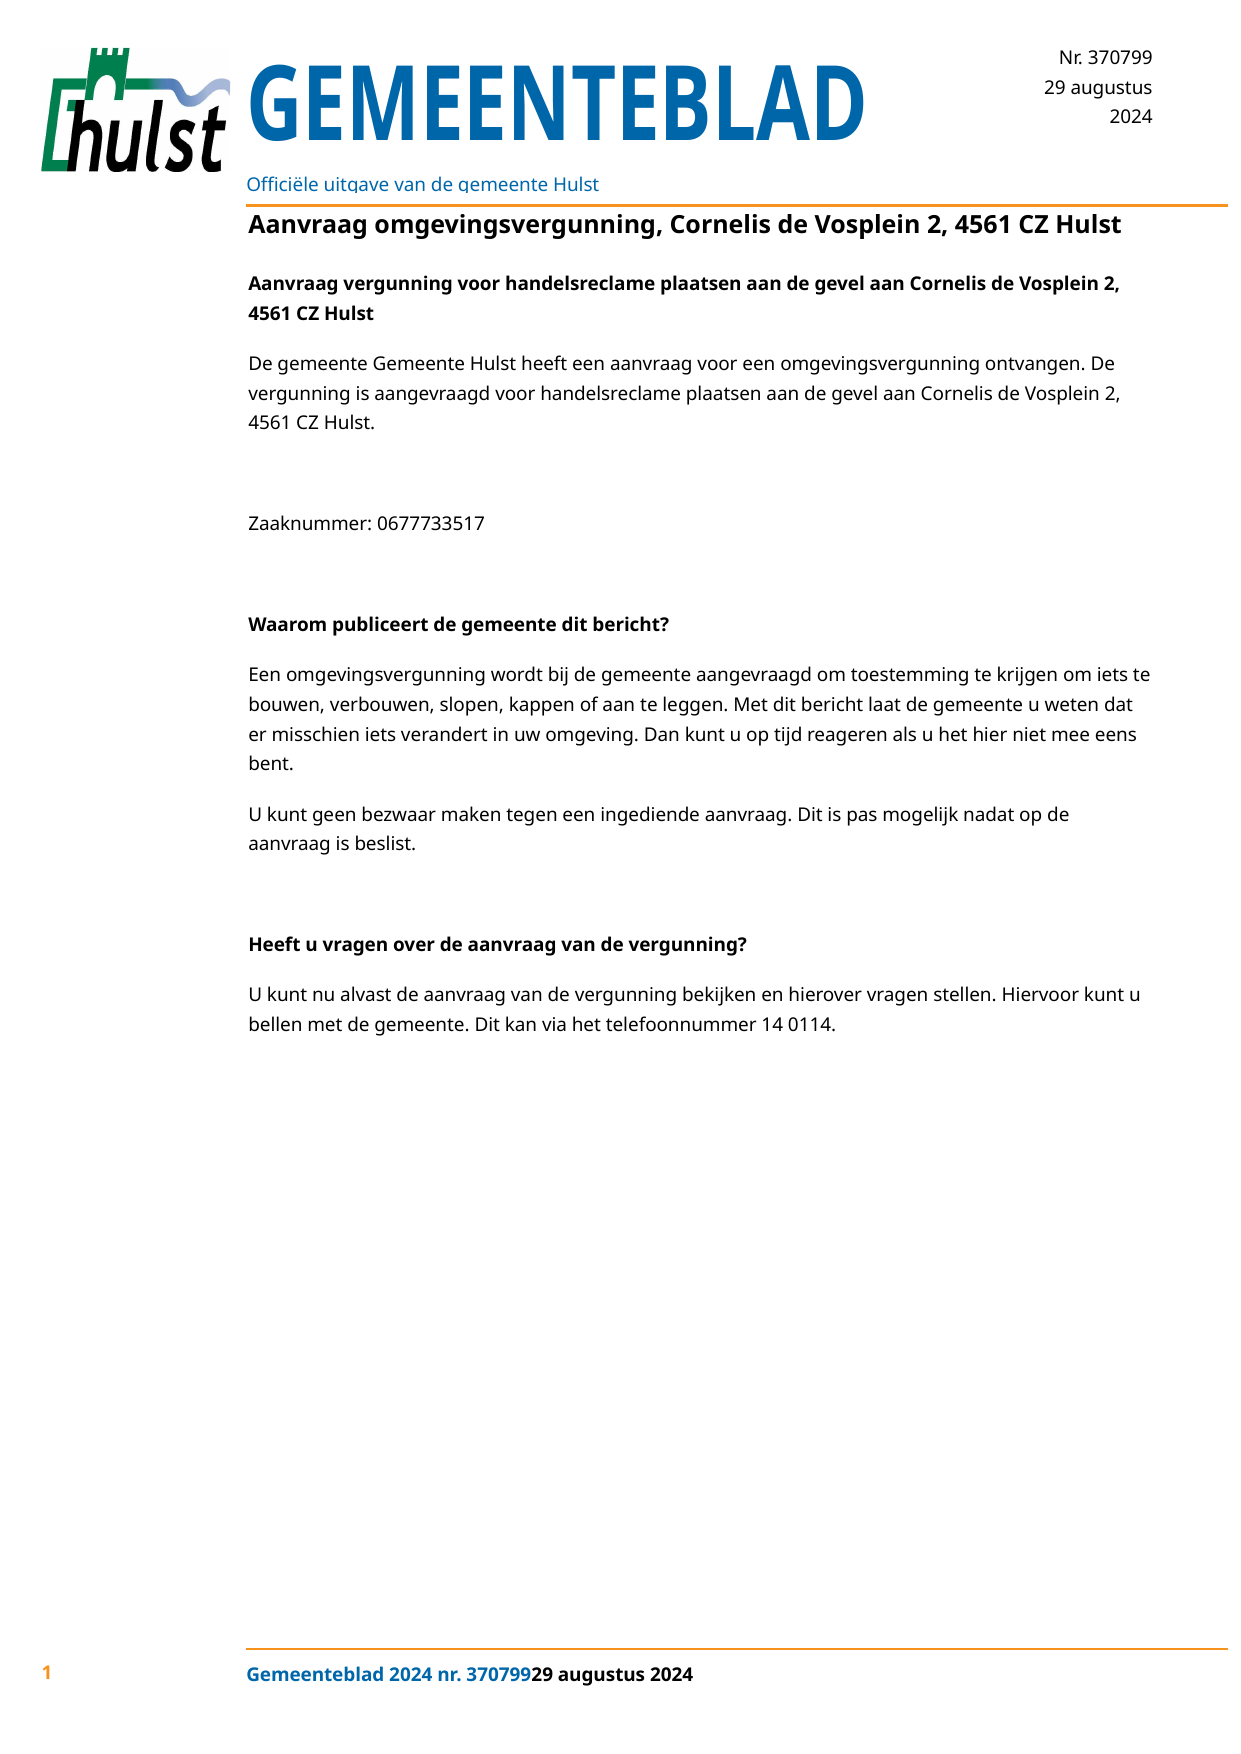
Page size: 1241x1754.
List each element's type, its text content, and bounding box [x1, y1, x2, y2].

text De gemeente Gemeente Hulst heeft een aanvraag voor een omgevingsvergunning ontvangen. De vergunning is aangevraagd voor handelsreclame plaatsen aan de gevel aan Cornelis de Vosplein 2, 4561 CZ Hulst. [248, 350, 1152, 435]
text U kunt nu alvast de aanvraag van de vergunning bekijken en hierover vragen stellen. Hiervoor kunt u bellen met de gemeente. Dit kan via het telefoonnummer 14 0114. [248, 982, 1152, 1037]
text Zaaknummer: 0677733517 [248, 510, 1152, 536]
text Aanvraag vergunning voor handelsreclame plaatsen aan de gevel aan Cornelis de Vosplein 2, 4561 CZ Hulst [248, 270, 1152, 326]
text U kunt geen bezwaar maken tegen een ingediende aanvraag. Dit is pas mogelijk nadat op de aanvraag is beslist. [248, 801, 1152, 856]
picture [41, 47, 231, 172]
text Heeft u vragen over de aanvraag van de vergunning? [248, 931, 1152, 957]
text Waarom publiceert de gemeente dit bericht? [248, 611, 1152, 637]
text Aanvraag omgevingsvergunning, Cornelis de Vosplein 2, 4561 CZ Hulst [248, 207, 1152, 241]
text Een omgevingsvergunning wordt bij de gemeente aangevraagd om toestemming te krijgen om iets te bouwen, verbouwen, slopen, kappen of aan te leggen. Met dit bericht laat de gemeente u weten dat er misschien iets verandert in uw omgeving. Dan kunt u op tijd reageren als u het hier niet mee eens bent. [248, 662, 1152, 776]
